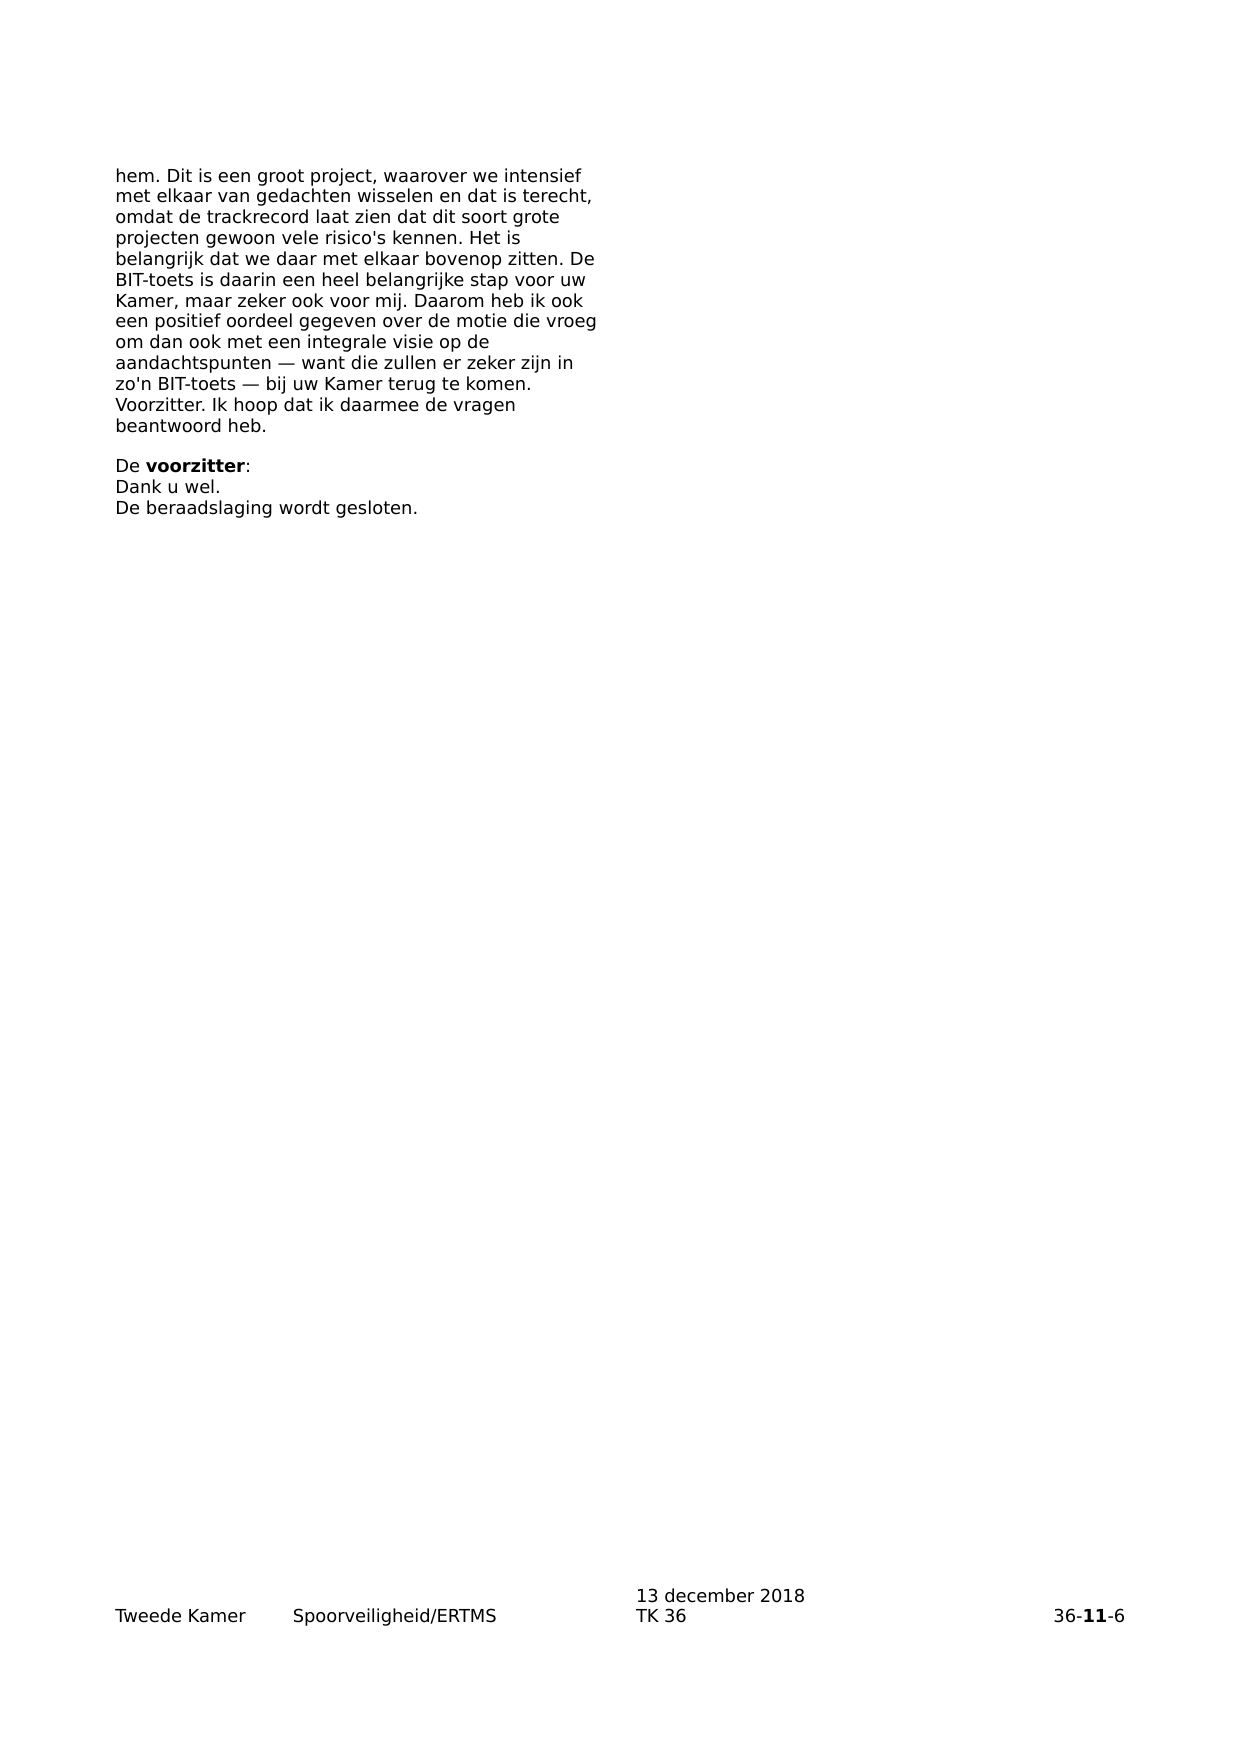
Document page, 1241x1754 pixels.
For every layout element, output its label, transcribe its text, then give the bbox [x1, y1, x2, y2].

text Voorzitter. Ik hoop dat ik daarmee de vragen beantwoord heb. [115, 394, 605, 436]
text Dank u wel. [115, 477, 605, 498]
text De beraadslaging wordt gesloten. [115, 498, 605, 518]
text De voorzitter: [115, 456, 605, 477]
text hem. Dit is een groot project, waarover we intensief met elkaar van gedachten wisselen en dat is terecht, omdat de trackrecord laat zien dat dit soort grote projecten gewoon vele risico's kennen. Het is belangrijk dat we daar met elkaar bovenop zitten. De BIT-toets is daarin een heel belangrijke stap voor uw Kamer, maar zeker ook voor mij. Daarom heb ik ook een positief oordeel gegeven over de motie die vroeg om dan ook met een integrale visie op de aandachtspunten — want die zullen er zeker zijn in zo'n BIT-toets — bij uw Kamer terug te komen. [115, 165, 605, 394]
